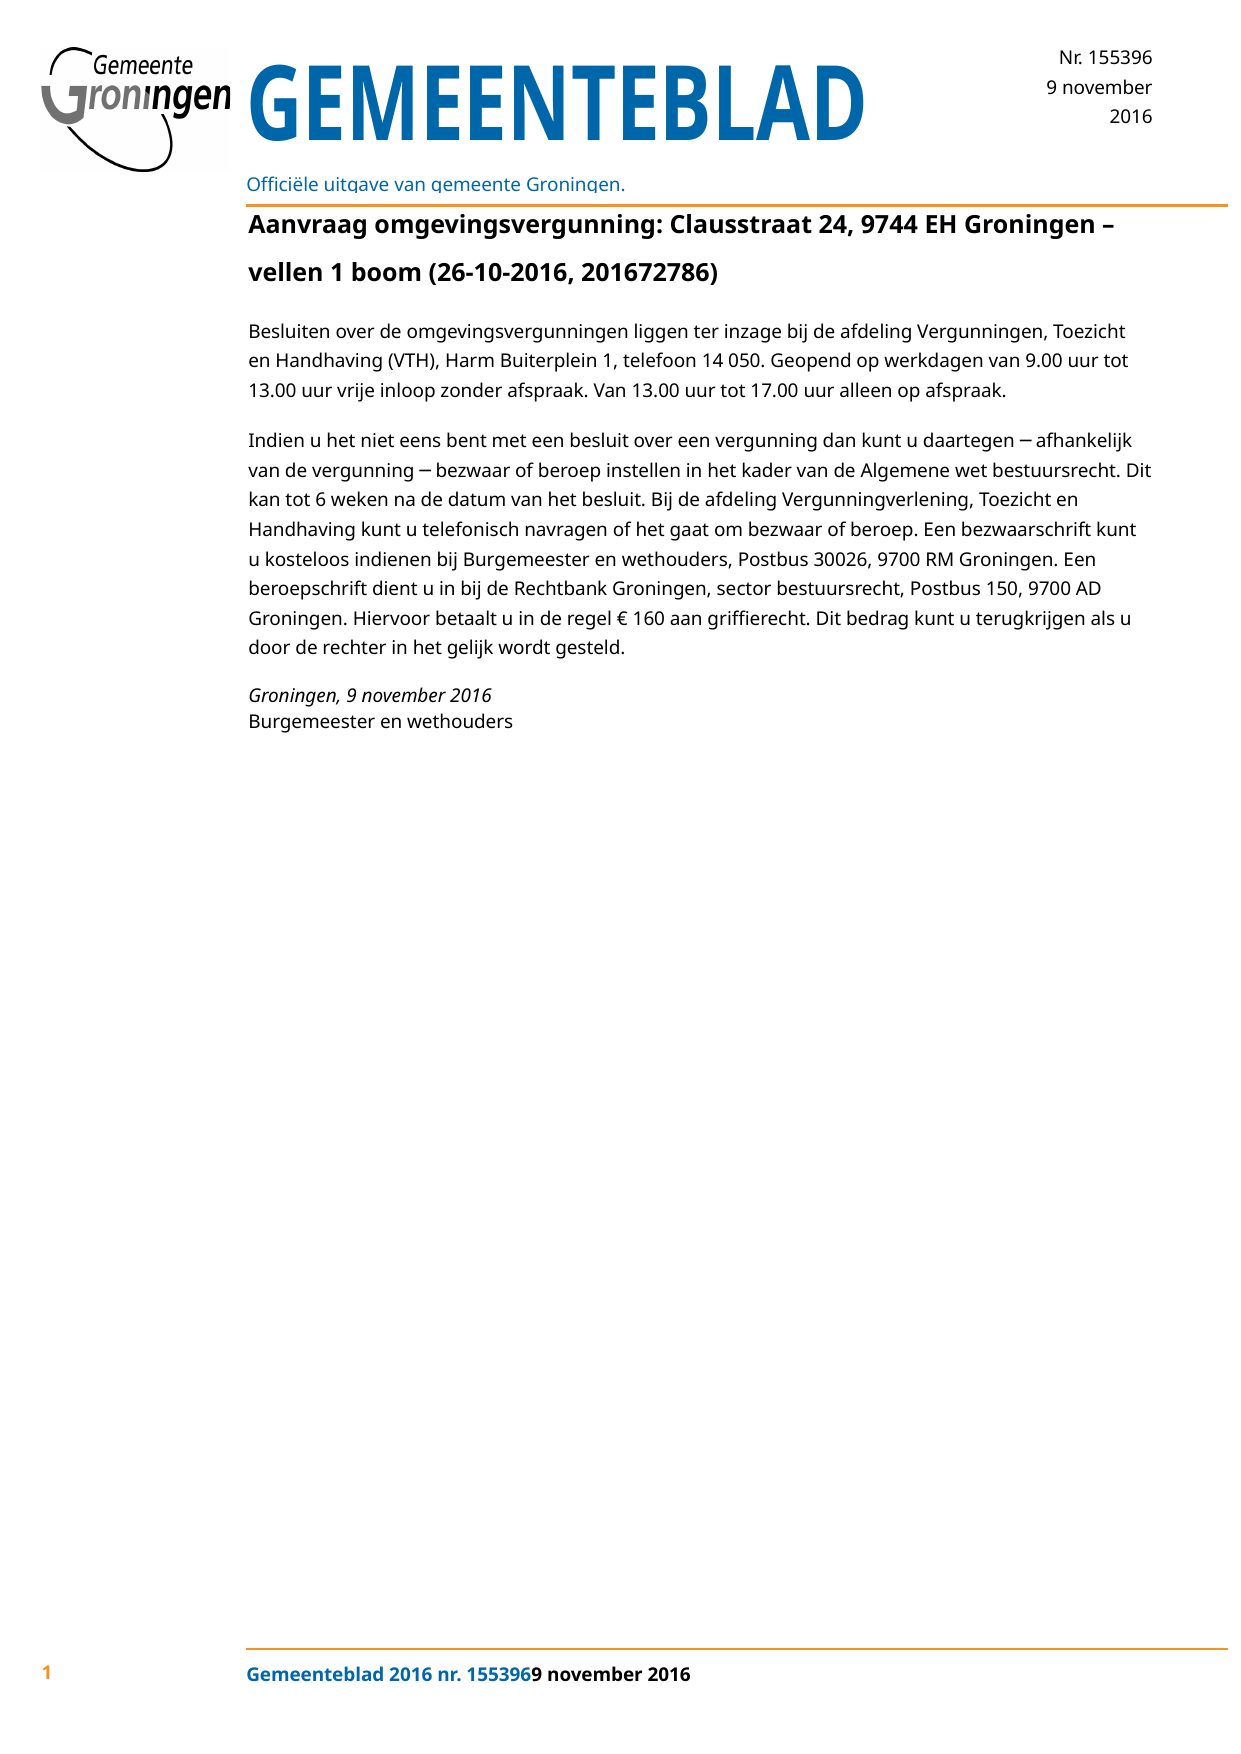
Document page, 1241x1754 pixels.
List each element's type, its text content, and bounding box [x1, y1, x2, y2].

text Aanvraag omgevingsvergunning: Clausstraat 24, 9744 EH Groningen – vellen 1 boom (26-10-2016, 201672786) [248, 207, 1152, 288]
text Indien u het niet eens bent met een besluit over een vergunning dan kunt u daartegen ─ afhankelijk van de vergunning ─ bezwaar of beroep instellen in het kader van de Algemene wet bestuursrecht. Dit kan tot 6 weken na de datum van het besluit. Bij de afdeling Vergunningverlening, Toezicht en Handhaving kunt u telefonisch navragen of het gaat om bezwaar of beroep. Een bezwaarschrift kunt u kosteloos indienen bij Burgemeester en wethouders, Postbus 30026, 9700 RM Groningen. Een beroepschrift dient u in bij de Rechtbank Groningen, sector bestuursrecht, Postbus 150, 9700 AD Groningen. Hiervoor betaalt u in de regel € 160 aan griffierecht. Dit bedrag kunt u terugkrijgen als u door de rechter in het gelijk wordt gesteld. [248, 427, 1152, 660]
text Groningen, 9 november 2016 [248, 682, 1152, 708]
text Besluiten over de omgevingsvergunningen liggen ter inzage bij de afdeling Vergunningen, Toezicht en Handhaving (VTH), Harm Buiterplein 1, telefoon 14 050. Geopend op werkdagen van 9.00 uur tot 13.00 uur vrije inloop zonder afspraak. Van 13.00 uur tot 17.00 uur alleen op afspraak. [248, 318, 1152, 403]
text Burgemeester en wethouders [248, 708, 1152, 734]
picture [41, 47, 231, 172]
